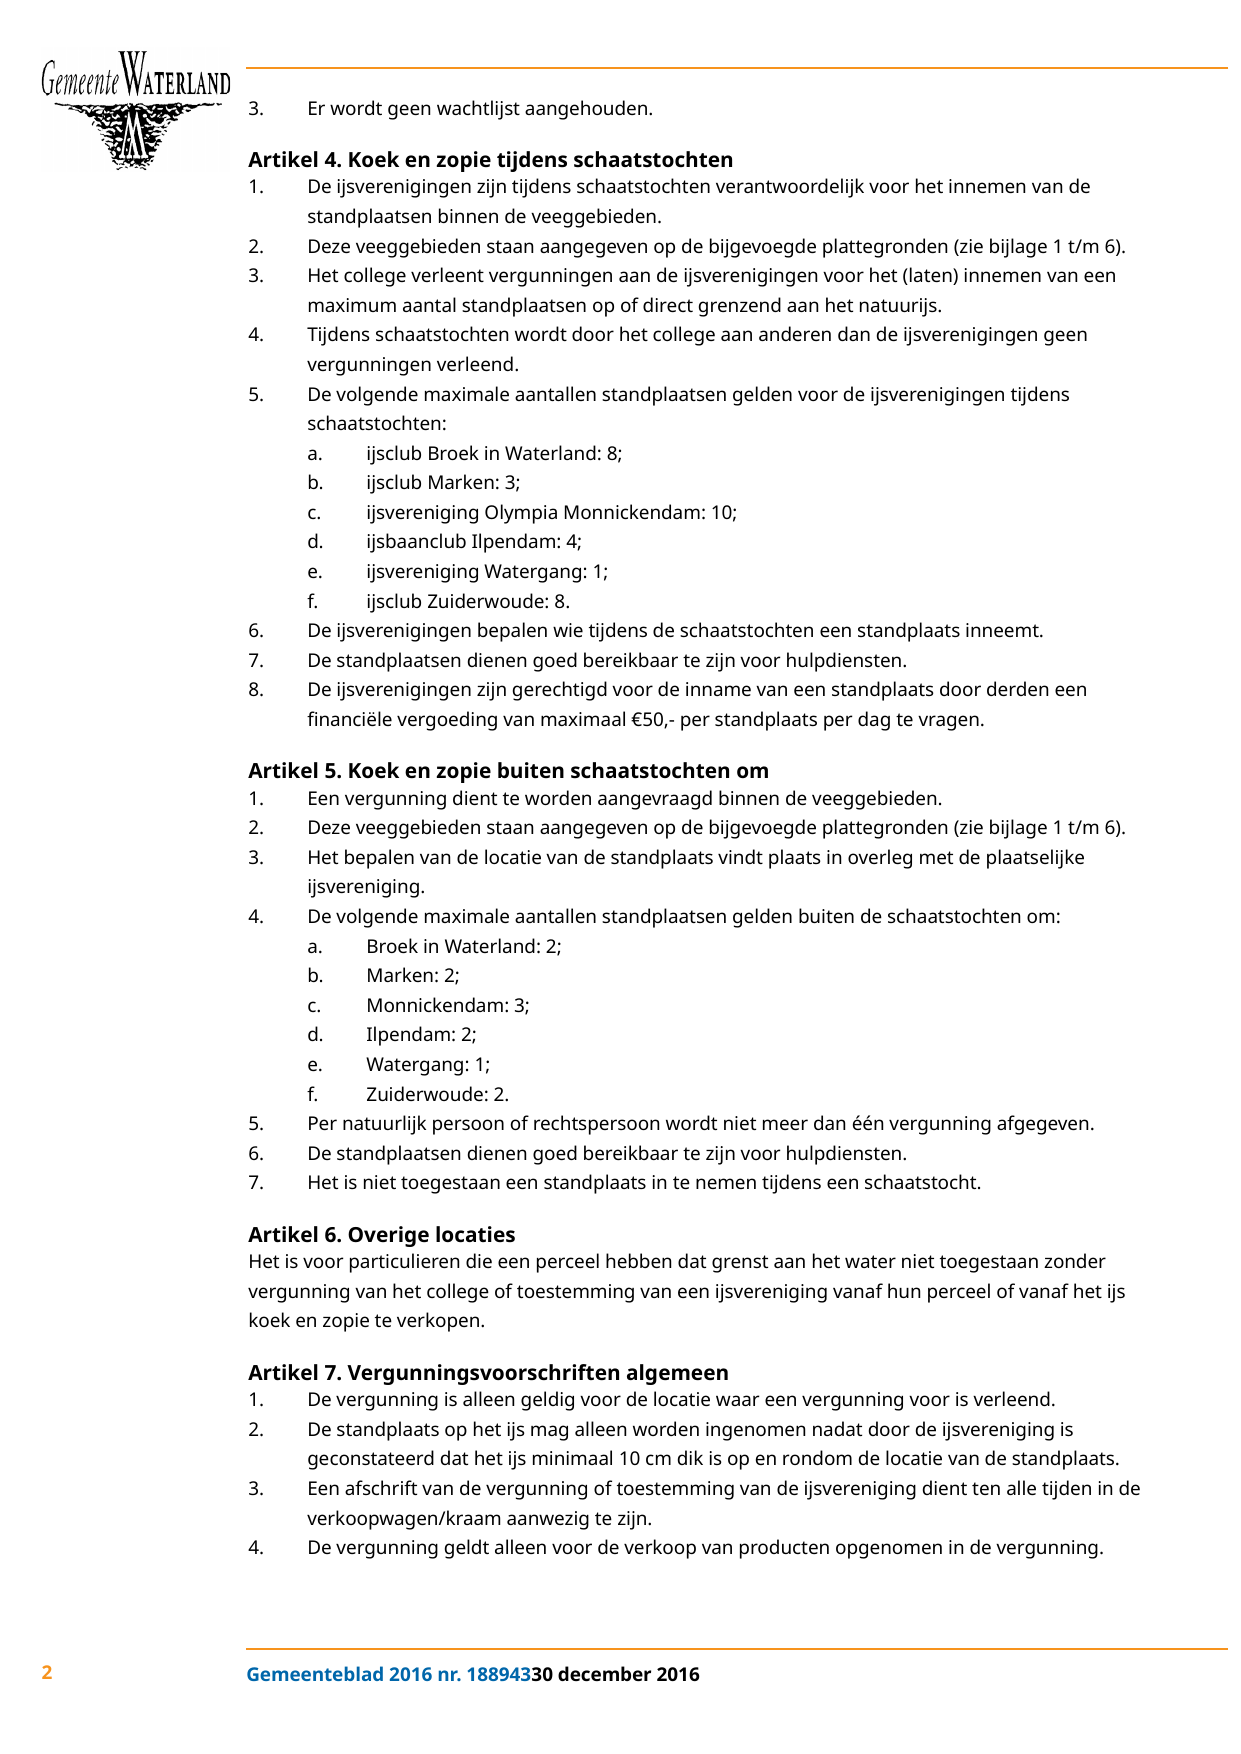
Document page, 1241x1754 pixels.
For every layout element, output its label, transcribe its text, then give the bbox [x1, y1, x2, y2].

list Marken: 2; [307, 962, 1152, 988]
list Zuiderwoude: 2. [307, 1081, 1152, 1107]
list Het bepalen van de locatie van de standplaats vindt plaats in overleg met de plaatselijke ijsvereniging. [248, 844, 1152, 899]
text Artikel 6. Overige locaties [248, 1220, 1152, 1248]
list Er wordt geen wachtlijst aangehouden. [248, 95, 1152, 121]
list Een afschrift van de vergunning of toestemming van de ijsvereniging dient ten alle tijden in de verkoopwagen/kraam aanwezig te zijn. [248, 1475, 1152, 1531]
list Per natuurlijk persoon of rechtspersoon wordt niet meer dan één vergunning afgegeven. [248, 1110, 1152, 1136]
list ijsclub Marken: 3; [307, 469, 1152, 495]
text Artikel 7. Vergunningsvoorschriften algemeen [248, 1358, 1152, 1386]
list De ijsverenigingen zijn tijdens schaatstochten verantwoordelijk voor het innemen van de standplaatsen binnen de veeggebieden. [248, 174, 1152, 229]
list De vergunning is alleen geldig voor de locatie waar een vergunning voor is verleend. [248, 1386, 1152, 1412]
list De volgende maximale aantallen standplaatsen gelden voor de ijsverenigingen tijdens schaatstochten: [248, 381, 1152, 436]
list De vergunning geldt alleen voor de verkoop van producten opgenomen in de vergunning. [248, 1534, 1152, 1560]
list ijsclub Zuiderwoude: 8. [307, 588, 1152, 613]
text Het is voor particulieren die een perceel hebben dat grenst aan het water niet toegestaan zonder vergunning van het college of toestemming van een ijsvereniging vanaf hun perceel of vanaf het ijs koek en zopie te verkopen. [248, 1248, 1152, 1333]
list ijsvereniging Watergang: 1; [307, 558, 1152, 584]
picture [41, 47, 231, 172]
list Broek in Waterland: 2; [307, 933, 1152, 959]
list Ilpendam: 2; [307, 1022, 1152, 1047]
text Artikel 5. Koek en zopie buiten schaatstochten om [248, 757, 1152, 785]
list ijsclub Broek in Waterland: 8; [307, 440, 1152, 466]
list Deze veeggebieden staan aangegeven op de bijgevoegde plattegronden (zie bijlage 1 t/m 6). [248, 233, 1152, 258]
list Tijdens schaatstochten wordt door het college aan anderen dan de ijsverenigingen geen vergunningen verleend. [248, 322, 1152, 377]
list De standplaatsen dienen goed bereikbaar te zijn voor hulpdiensten. [248, 647, 1152, 673]
list ijsbaanclub Ilpendam: 4; [307, 529, 1152, 554]
list Deze veeggebieden staan aangegeven op de bijgevoegde plattegronden (zie bijlage 1 t/m 6). [248, 814, 1152, 840]
list De volgende maximale aantallen standplaatsen gelden buiten de schaatstochten om: [248, 903, 1152, 929]
list Een vergunning dient te worden aangevraagd binnen de veeggebieden. [248, 785, 1152, 811]
list Monnickendam: 3; [307, 992, 1152, 1018]
list Het college verleent vergunningen aan de ijsverenigingen voor het (laten) innemen van een maximum aantal standplaatsen op of direct grenzend aan het natuurijs. [248, 262, 1152, 318]
list Het is niet toegestaan een standplaats in te nemen tijdens een schaatstocht. [248, 1169, 1152, 1195]
list De standplaats op het ijs mag alleen worden ingenomen nadat door de ijsvereniging is geconstateerd dat het ijs minimaal 10 cm dik is op en rondom de locatie van de standplaats. [248, 1416, 1152, 1471]
list ijsvereniging Olympia Monnickendam: 10; [307, 499, 1152, 525]
list De ijsverenigingen bepalen wie tijdens de schaatstochten een standplaats inneemt. [248, 617, 1152, 643]
list De ijsverenigingen zijn gerechtigd voor de inname van een standplaats door derden een financiële vergoeding van maximaal €50,- per standplaats per dag te vragen. [248, 677, 1152, 732]
list Watergang: 1; [307, 1051, 1152, 1077]
list De standplaatsen dienen goed bereikbaar te zijn voor hulpdiensten. [248, 1140, 1152, 1166]
text Artikel 4. Koek en zopie tijdens schaatstochten [248, 145, 1152, 174]
